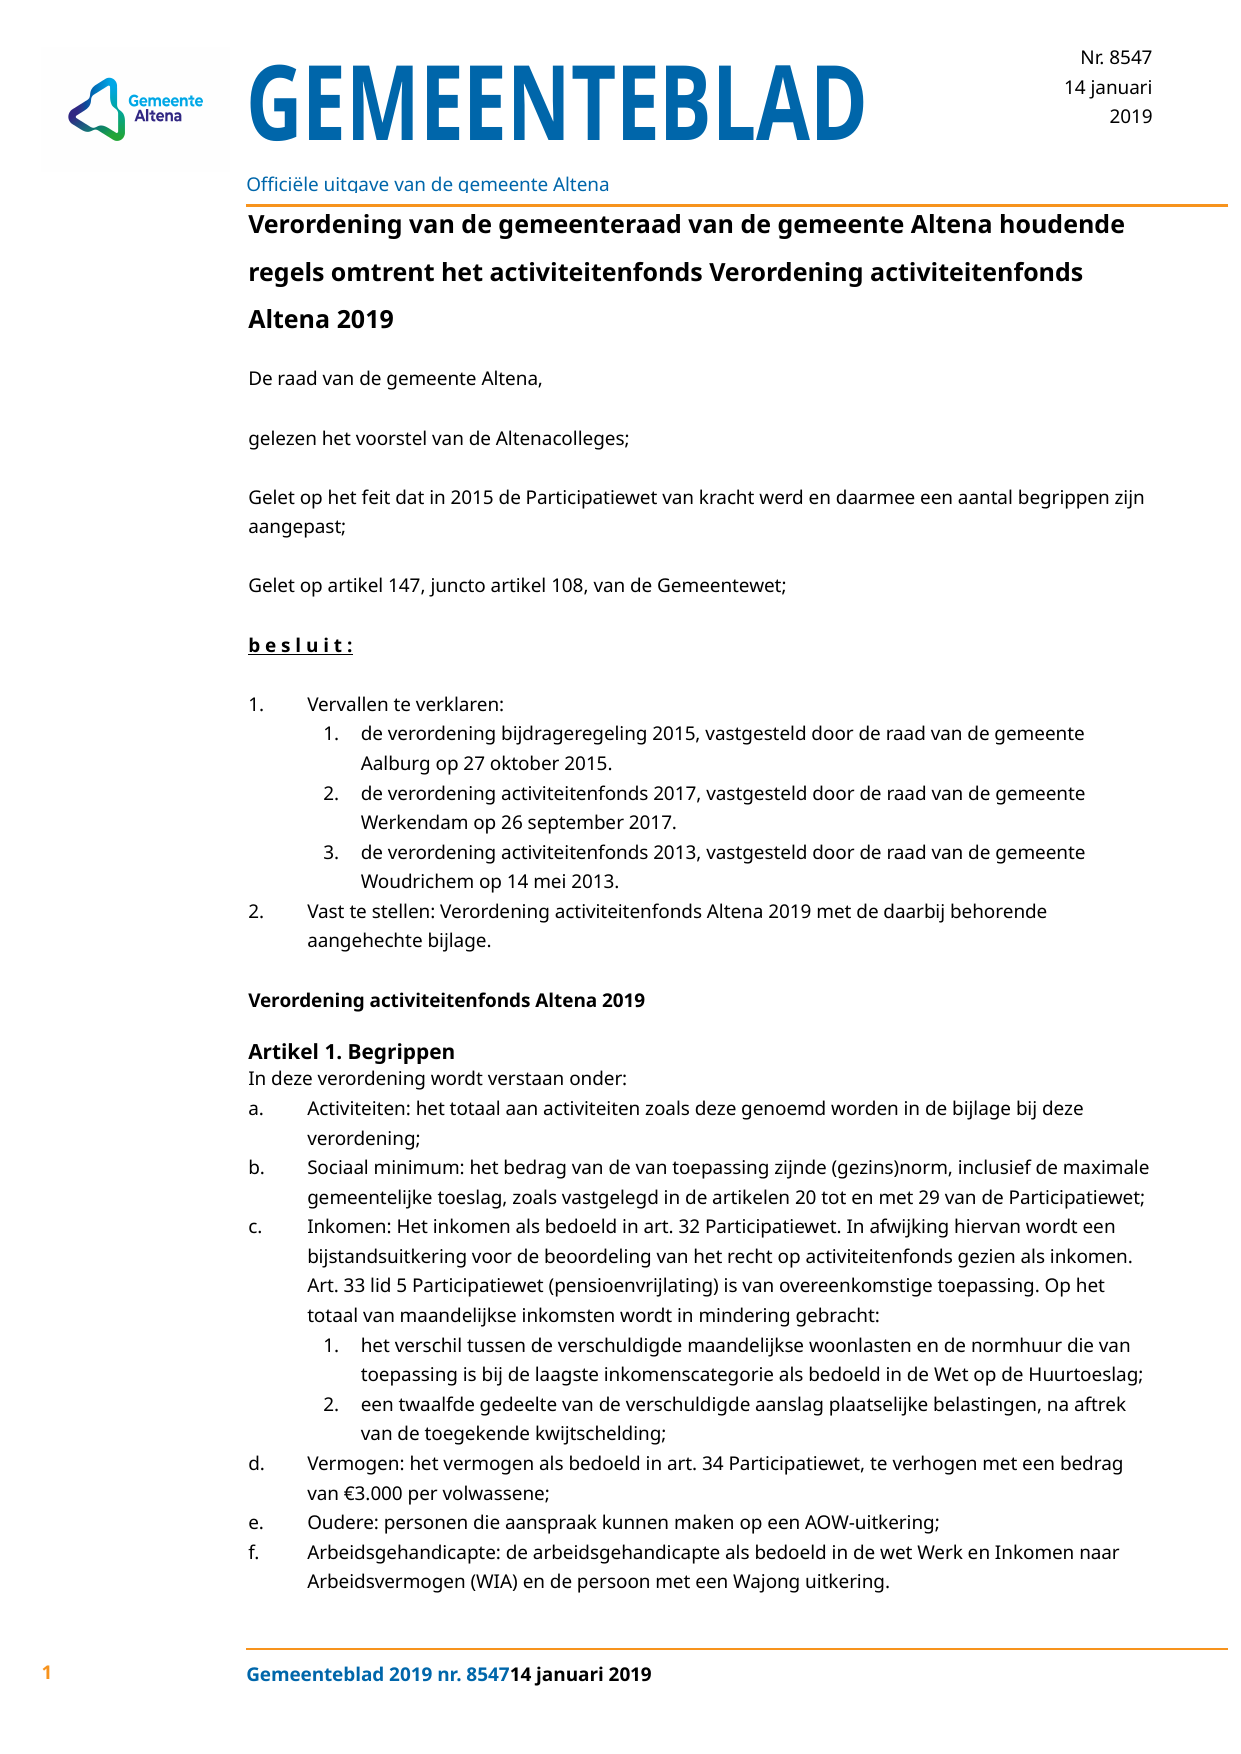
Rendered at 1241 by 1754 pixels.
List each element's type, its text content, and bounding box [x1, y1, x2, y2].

text Verordening van de gemeenteraad van de gemeente Altena houdende regels omtrent het activiteitenfonds Verordening activiteitenfonds Altena 2019 [248, 207, 1152, 336]
picture [41, 47, 231, 172]
text Artikel 1. Begrippen [248, 1037, 1152, 1066]
list de verordening bijdrageregeling 2015, vastgesteld door de raad van de gemeente Aalburg op 27 oktober 2015. [323, 721, 1152, 776]
list de verordening activiteitenfonds 2013, vastgesteld door de raad van de gemeente Woudrichem op 14 mei 2013. [323, 839, 1152, 894]
list Vast te stellen: Verordening activiteitenfonds Altena 2019 met de daarbij behorende aangehechte bijlage. [248, 898, 1152, 953]
list Arbeidsgehandicapte: de arbeidsgehandicapte als bedoeld in de wet Werk en Inkomen naar Arbeidsvermogen (WIA) en de persoon met een Wajong uitkering. [248, 1539, 1152, 1594]
list Sociaal minimum: het bedrag van de van toepassing zijnde (gezins)norm, inclusief de maximale gemeentelijke toeslag, zoals vastgelegd in de artikelen 20 tot en met 29 van de Participatiewet; [248, 1154, 1152, 1210]
text Gelet op het feit dat in 2015 de Participatiewet van kracht werd en daarmee een aantal begrippen zijn aangepast; [248, 484, 1152, 539]
text De raad van de gemeente Altena, [248, 366, 1152, 391]
text Verordening activiteitenfonds Altena 2019 [248, 987, 1152, 1012]
text b e s l u i t : [248, 632, 1152, 657]
text In deze verordening wordt verstaan onder: [248, 1066, 1152, 1091]
list Activiteiten: het totaal aan activiteiten zoals deze genoemd worden in de bijlage bij deze verordening; [248, 1095, 1152, 1151]
list een twaalfde gedeelte van de verschuldigde aanslag plaatselijke belastingen, na aftrek van de toegekende kwijtschelding; [323, 1391, 1152, 1446]
text gelezen het voorstel van de Altenacolleges; [248, 425, 1152, 450]
list Inkomen: Het inkomen als bedoeld in art. 32 Participatiewet. In afwijking hiervan wordt een bijstandsuitkering voor de beoordeling van het recht op activiteitenfonds gezien als inkomen. Art. 33 lid 5 Participatiewet (pensioenvrijlating) is van overeenkomstige toepassing. Op het totaal van maandelijkse inkomsten wordt in mindering gebracht: [248, 1213, 1152, 1328]
list Oudere: personen die aanspraak kunnen maken op een AOW-uitkering; [248, 1509, 1152, 1535]
list het verschil tussen de verschuldigde maandelijkse woonlasten en de normhuur die van toepassing is bij de laagste inkomenscategorie als bedoeld in de Wet op de Huurtoeslag; [323, 1332, 1152, 1387]
list de verordening activiteitenfonds 2017, vastgesteld door de raad van de gemeente Werkendam op 26 september 2017. [323, 780, 1152, 835]
text Gelet op artikel 147, juncto artikel 108, van de Gemeentewet; [248, 573, 1152, 598]
list Vervallen te verklaren: [248, 691, 1152, 717]
list Vermogen: het vermogen als bedoeld in art. 34 Participatiewet, te verhogen met een bedrag van €3.000 per volwassene; [248, 1450, 1152, 1506]
